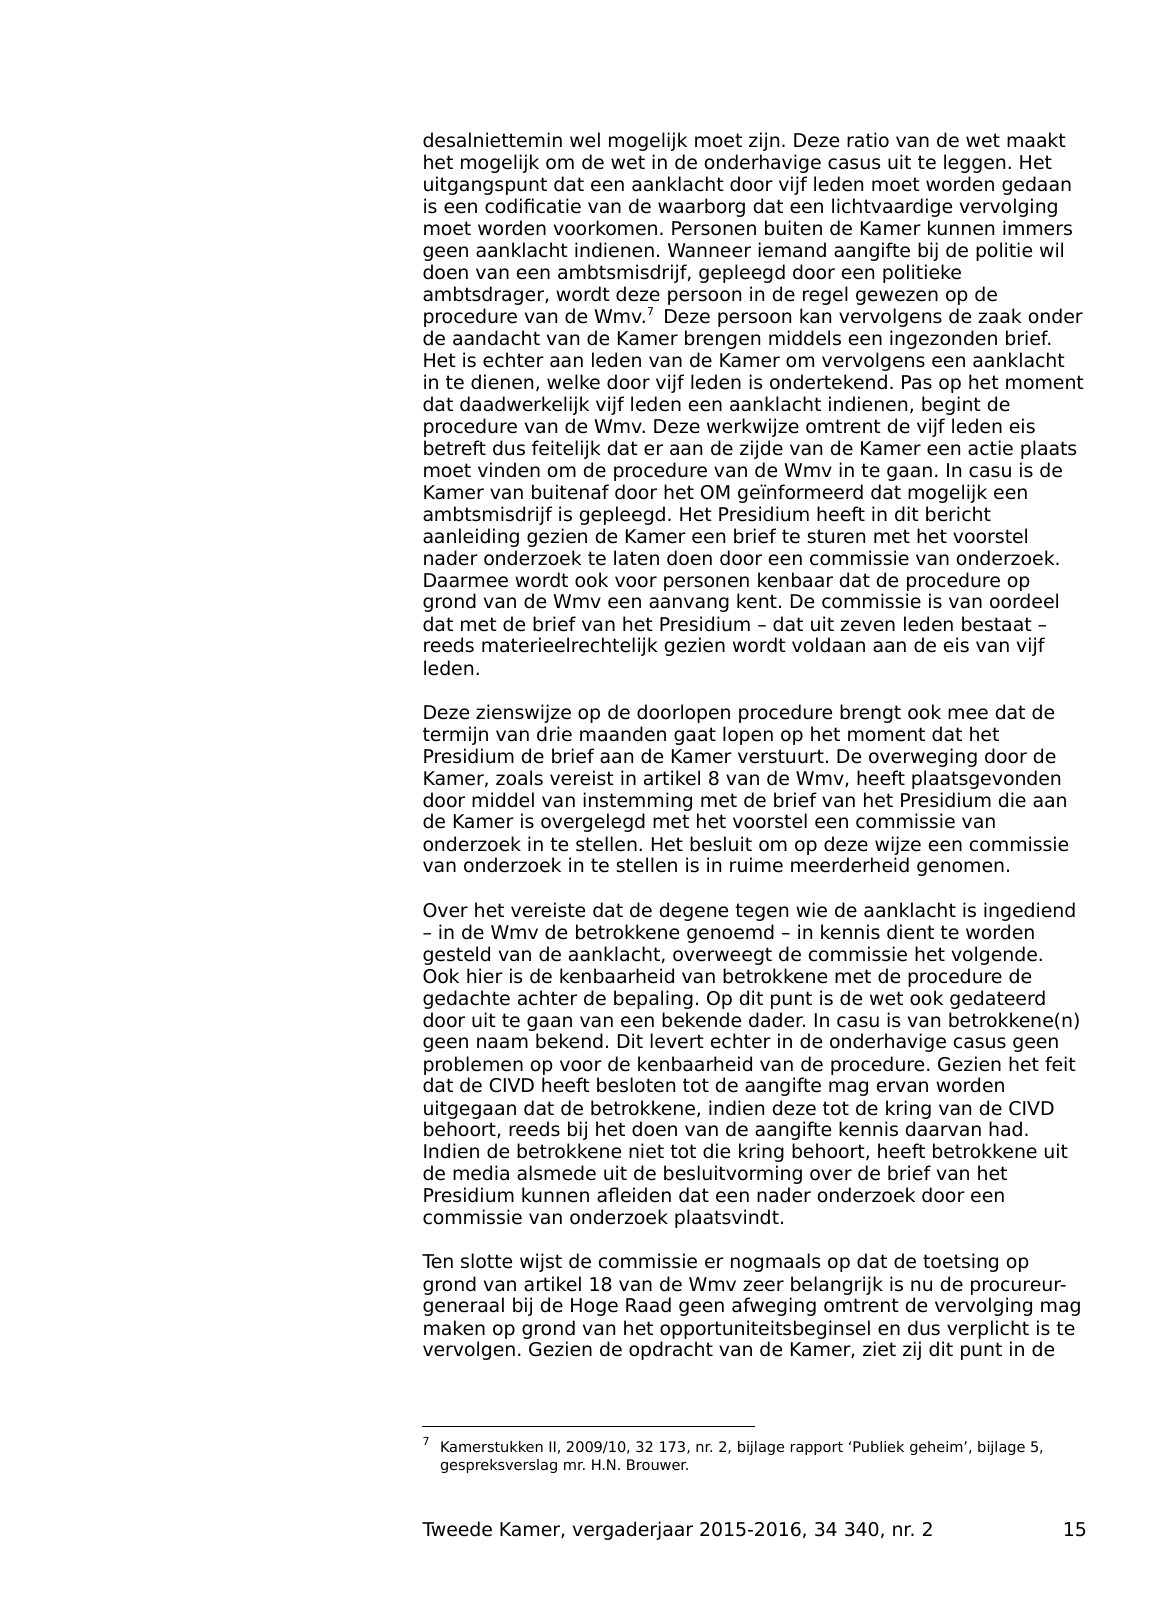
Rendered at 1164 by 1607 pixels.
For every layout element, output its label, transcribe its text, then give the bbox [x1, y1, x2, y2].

text Deze zienswijze op de doorlopen procedure brengt ook mee dat de termijn van drie maanden gaat lopen op het moment dat het Presidium de brief aan de Kamer verstuurt. De overweging door de Kamer, zoals vereist in artikel 8 van de Wmv, heeft plaatsgevonden door middel van instemming met de brief van het Presidium die aan de Kamer is overgelegd met het voorstel een commissie van onderzoek in te stellen. Het besluit om op deze wijze een commissie van onderzoek in te stellen is in ruime meerderheid genomen. [422, 702, 1087, 877]
text desalniettemin wel mogelijk moet zijn. Deze ratio van de wet maakt het mogelijk om de wet in de onderhavige casus uit te leggen. Het uitgangspunt dat een aanklacht door vijf leden moet worden gedaan is een codificatie van de waarborg dat een lichtvaardige vervolging moet worden voorkomen. Personen buiten de Kamer kunnen immers geen aanklacht indienen. Wanneer iemand aangifte bij de politie wil doen van een ambtsmisdrijf, gepleegd door een politieke ambtsdrager, wordt deze persoon in de regel gewezen op de procedure van de Wmv. Deze persoon kan vervolgens de zaak onder de aandacht van de Kamer brengen middels een ingezonden brief. Het is echter aan leden van de Kamer om vervolgens een aanklacht in te dienen, welke door vijf leden is ondertekend. Pas op het moment dat daadwerkelijk vijf leden een aanklacht indienen, begint de procedure van de Wmv. Deze werkwijze omtrent de vijf leden eis betreft dus feitelijk dat er aan de zijde van de Kamer een actie plaats moet vinden om de procedure van de Wmv in te gaan. In casu is de Kamer van buitenaf door het OM geïnformeerd dat mogelijk een ambtsmisdrijf is gepleegd. Het Presidium heeft in dit bericht aanleiding gezien de Kamer een brief te sturen met het voorstel nader onderzoek te laten doen door een commissie van onderzoek. Daarmee wordt ook voor personen kenbaar dat de procedure op grond van de Wmv een aanvang kent. De commissie is van oordeel dat met de brief van het Presidium – dat uit zeven leden bestaat – reeds materieelrechtelijk gezien wordt voldaan aan de eis van vijf leden. [422, 130, 1087, 679]
text Over het vereiste dat de degene tegen wie de aanklacht is ingediend – in de Wmv de betrokkene genoemd – in kennis dient te worden gesteld van de aanklacht, overweegt de commissie het volgende. Ook hier is de kenbaarheid van betrokkene met de procedure de gedachte achter de bepaling. Op dit punt is de wet ook gedateerd door uit te gaan van een bekende dader. In casu is van betrokkene(n) geen naam bekend. Dit levert echter in de onderhavige casus geen problemen op voor de kenbaarheid van de procedure. Gezien het feit dat de CIVD heeft besloten tot de aangifte mag ervan worden uitgegaan dat de betrokkene, indien deze tot de kring van de CIVD behoort, reeds bij het doen van de aangifte kennis daarvan had. Indien de betrokkene niet tot die kring behoort, heeft betrokkene uit de media alsmede uit de besluitvorming over de brief van het Presidium kunnen afleiden dat een nader onderzoek door een commissie van onderzoek plaatsvindt. [422, 899, 1087, 1229]
text Kamerstukken II, 2009/10, 32 173, nr. 2, bijlage rapport ‘Publiek geheim’, bijlage 5, gespreksverslag mr. H.N. Brouwer. [422, 1435, 1087, 1474]
text Ten slotte wijst de commissie er nogmaals op dat de toetsing op grond van artikel 18 van de Wmv zeer belangrijk is nu de procureur-generaal bij de Hoge Raad geen afweging omtrent de vervolging mag maken op grond van het opportuniteitsbeginsel en dus verplicht is te vervolgen. Gezien de opdracht van de Kamer, ziet zij dit punt in de [422, 1251, 1087, 1361]
